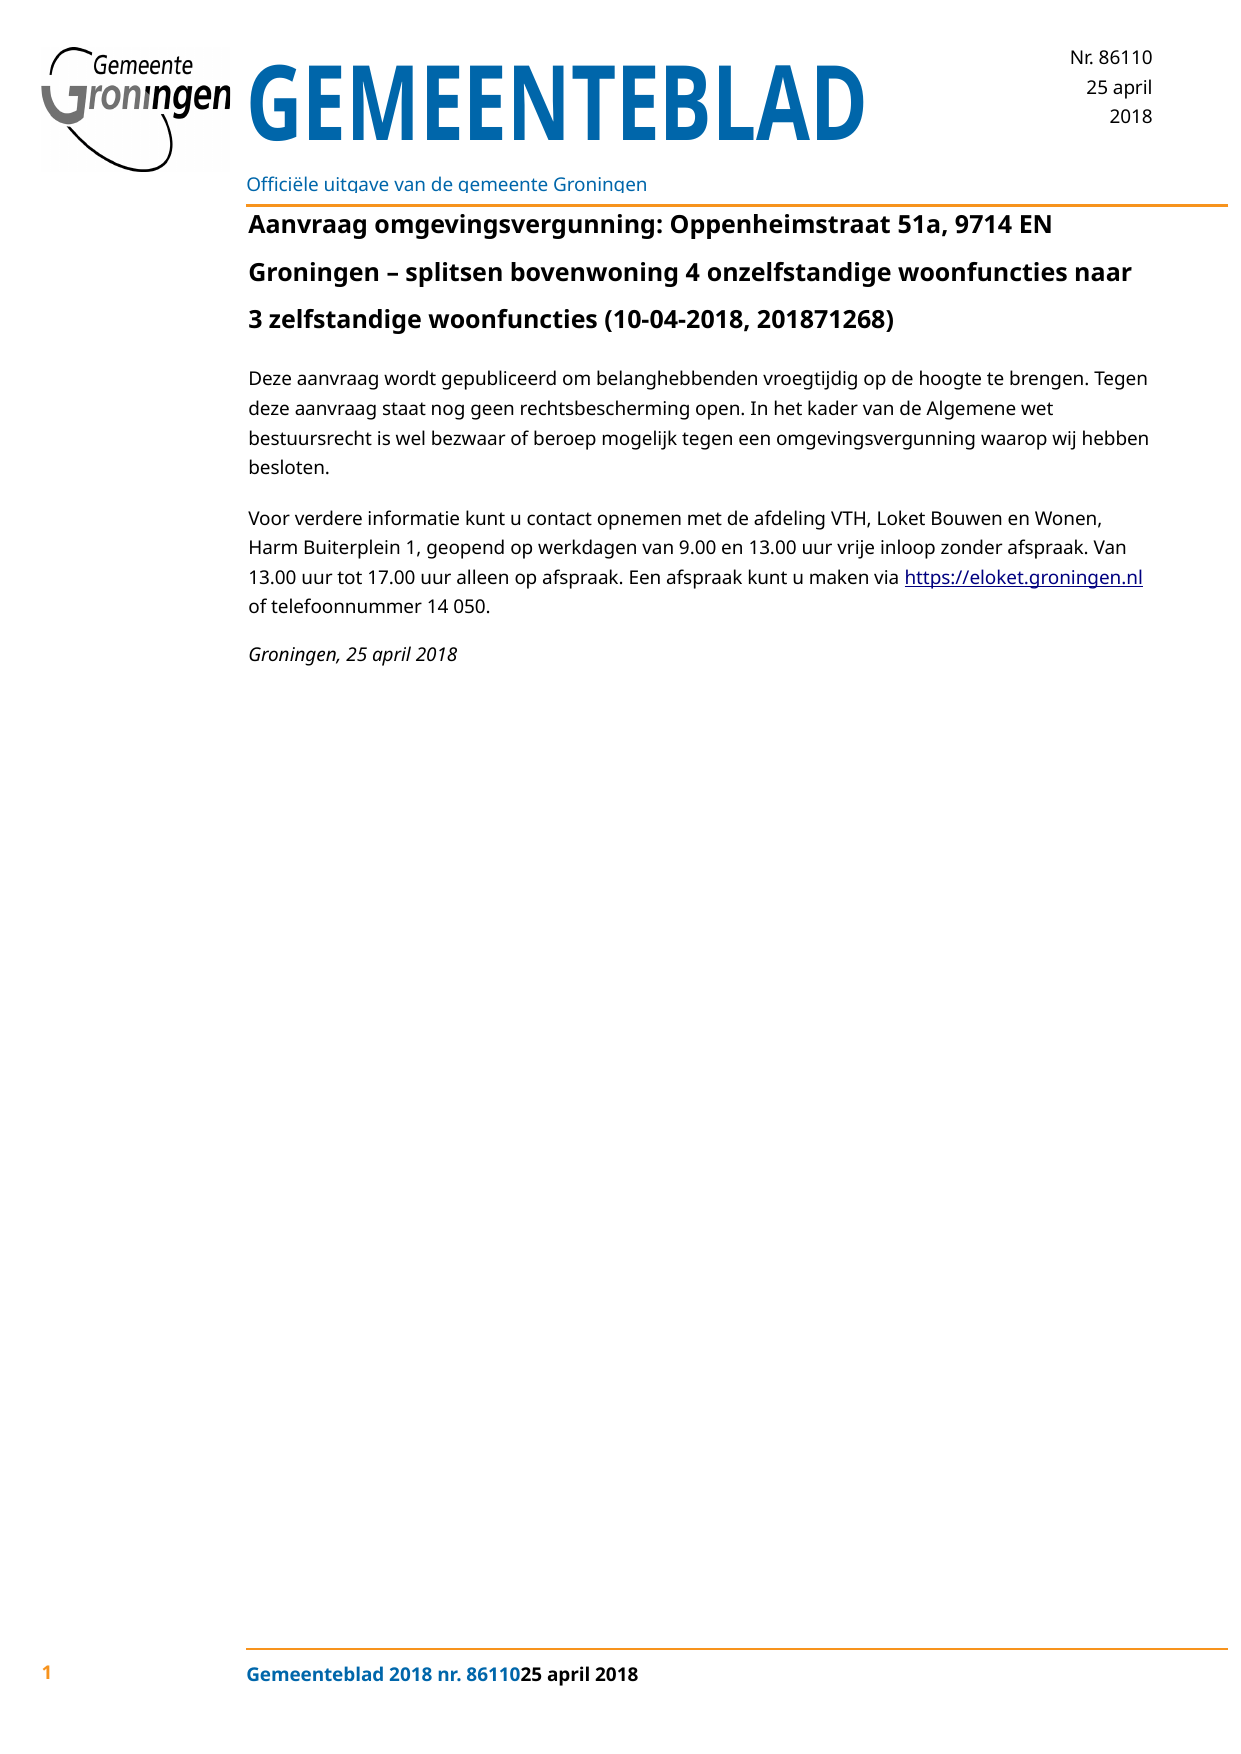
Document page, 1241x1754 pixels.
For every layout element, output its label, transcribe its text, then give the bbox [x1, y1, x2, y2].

text Voor verdere informatie kunt u contact opnemen met de afdeling VTH, Loket Bouwen en Wonen, Harm Buiterplein 1, geopend op werkdagen van 9.00 en 13.00 uur vrije inloop zonder afspraak. Van 13.00 uur tot 17.00 uur alleen op afspraak. Een afspraak kunt u maken via https://eloket.groningen.nl of telefoonnummer 14 050. [248, 505, 1152, 619]
text Groningen, 25 april 2018 [248, 641, 1152, 667]
picture [41, 47, 231, 172]
text Deze aanvraag wordt gepubliceerd om belanghebbenden vroegtijdig op de hoogte te brengen. Tegen deze aanvraag staat nog geen rechtsbescherming open. In het kader van de Algemene wet bestuursrecht is wel bezwaar of beroep mogelijk tegen een omgevingsvergunning waarop wij hebben besloten. [248, 366, 1152, 480]
text Aanvraag omgevingsvergunning: Oppenheimstraat 51a, 9714 EN Groningen – splitsen bovenwoning 4 onzelfstandige woonfuncties naar 3 zelfstandige woonfuncties (10-04-2018, 201871268) [248, 207, 1152, 336]
